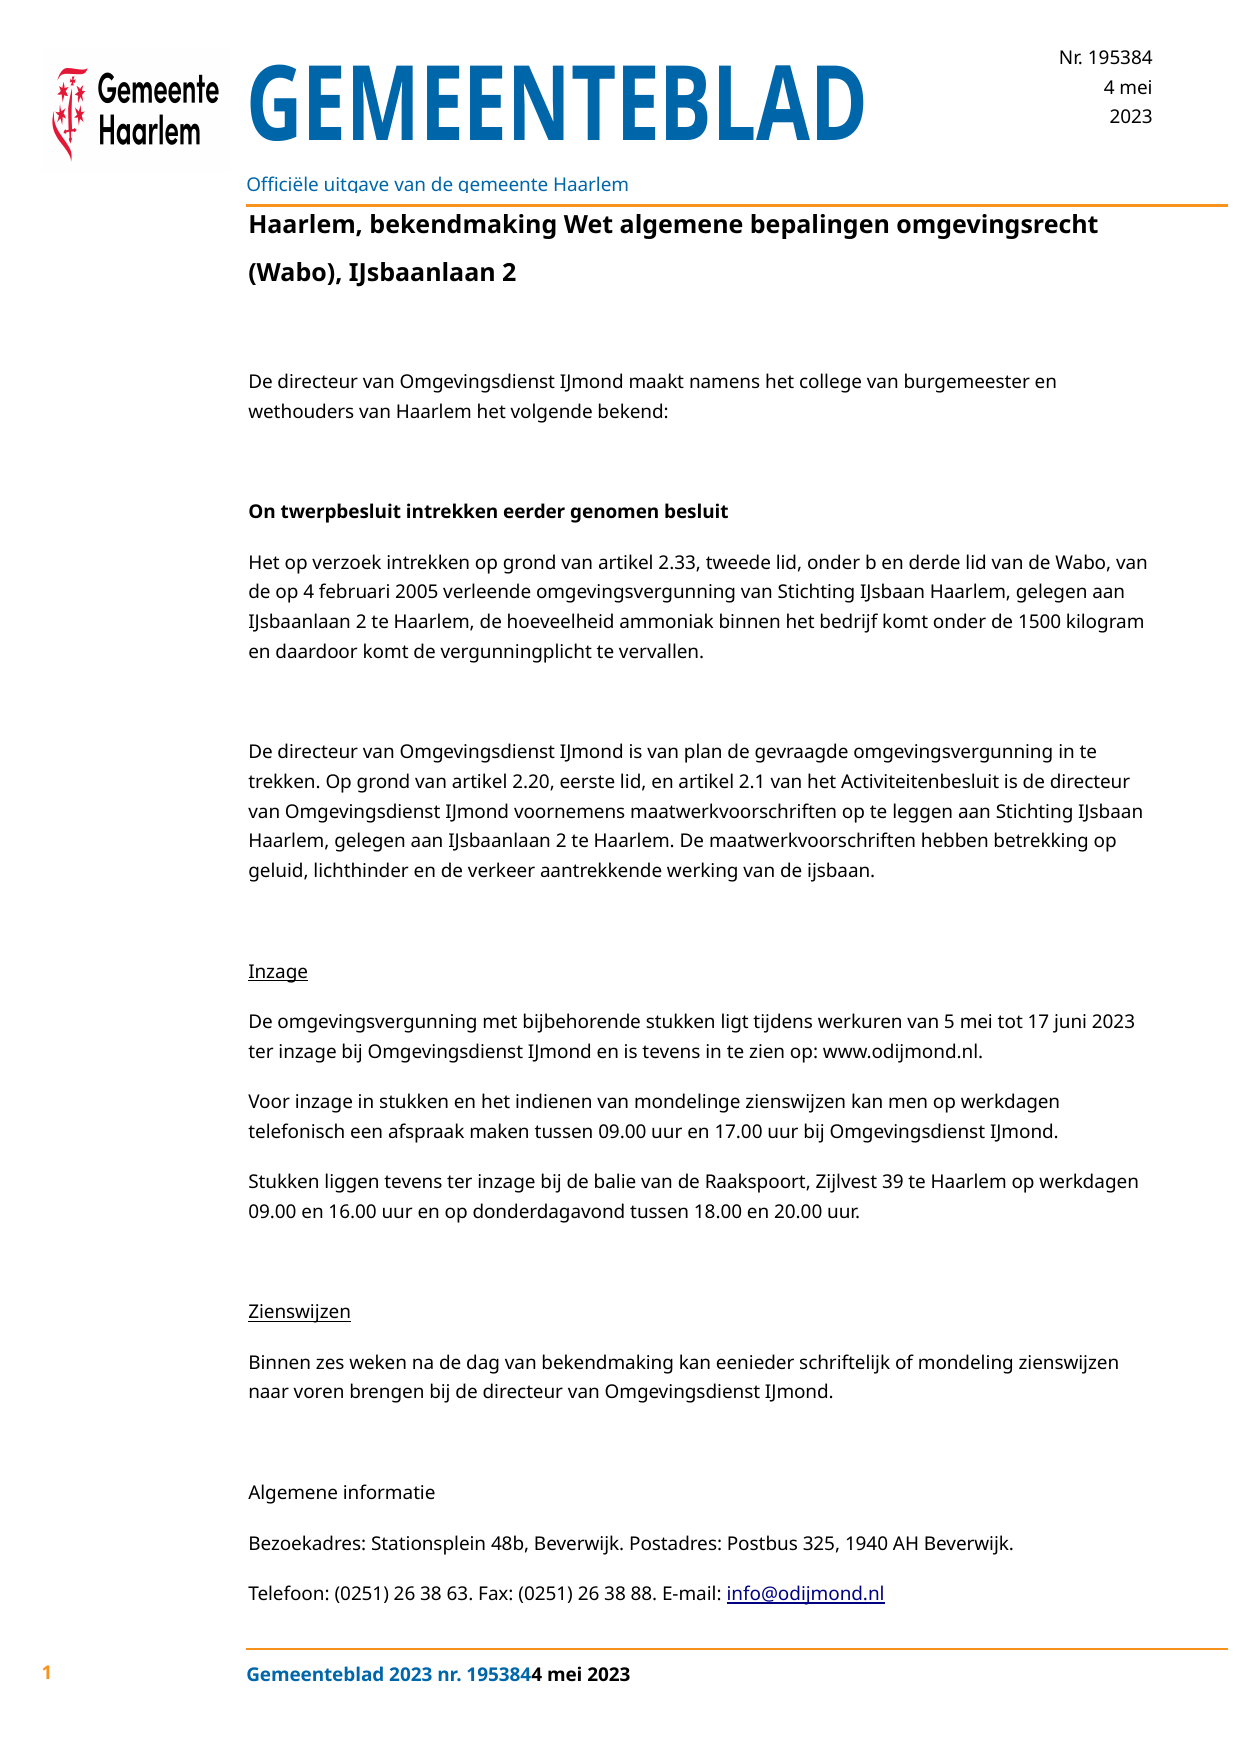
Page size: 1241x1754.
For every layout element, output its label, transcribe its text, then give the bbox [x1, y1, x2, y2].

text Zienswijzen [248, 1299, 1152, 1324]
text On twerpbesluit intrekken eerder genomen besluit [248, 499, 1152, 524]
text De omgevingsvergunning met bijbehorende stukken ligt tijdens werkuren van 5 mei tot 17 juni 2023 ter inzage bij Omgevingsdienst IJmond en is tevens in te zien op: www.odijmond.nl. [248, 1008, 1152, 1064]
text Haarlem, bekendmaking Wet algemene bepalingen omgevingsrecht (Wabo), IJsbaanlaan 2 [248, 207, 1152, 288]
text Inzage [248, 958, 1152, 984]
text Algemene informatie [248, 1479, 1152, 1505]
text Bezoekadres: Stationsplein 48b, Beverwijk. Postadres: Postbus 325, 1940 AH Beverwijk. [248, 1530, 1152, 1556]
text Voor inzage in stukken en het indienen van mondelinge zienswijzen kan men op werkdagen telefonisch een afspraak maken tussen 09.00 uur en 17.00 uur bij Omgevingsdienst IJmond. [248, 1088, 1152, 1144]
text De directeur van Omgevingsdienst IJmond is van plan de gevraagde omgevingsvergunning in te trekken. Op grond van artikel 2.20, eerste lid, en artikel 2.1 van het Activiteitenbesluit is de directeur van Omgevingsdienst IJmond voornemens maatwerkvoorschriften op te leggen aan Stichting IJsbaan Haarlem, gelegen aan IJsbaanlaan 2 te Haarlem. De maatwerkvoorschriften hebben betrekking op geluid, lichthinder en de verkeer aantrekkende werking van de ijsbaan. [248, 739, 1152, 883]
picture [41, 47, 231, 172]
text Binnen zes weken na de dag van bekendmaking kan eenieder schriftelijk of mondeling zienswijzen naar voren brengen bij de directeur van Omgevingsdienst IJmond. [248, 1349, 1152, 1404]
text Stukken liggen tevens ter inzage bij de balie van de Raakspoort, Zijlvest 39 te Haarlem op werkdagen 09.00 en 16.00 uur en op donderdagavond tussen 18.00 en 20.00 uur. [248, 1168, 1152, 1224]
text De directeur van Omgevingsdienst IJmond maakt namens het college van burgemeester en wethouders van Haarlem het volgende bekend: [248, 368, 1152, 424]
text Telefoon: (0251) 26 38 63. Fax: (0251) 26 38 88. E-mail: info@odijmond.nl [248, 1580, 1152, 1606]
text Het op verzoek intrekken op grond van artikel 2.33, tweede lid, onder b en derde lid van de Wabo, van de op 4 februari 2005 verleende omgevingsvergunning van Stichting IJsbaan Haarlem, gelegen aan IJsbaanlaan 2 te Haarlem, de hoeveelheid ammoniak binnen het bedrijf komt onder de 1500 kilogram en daardoor komt de vergunningplicht te vervallen. [248, 549, 1152, 664]
